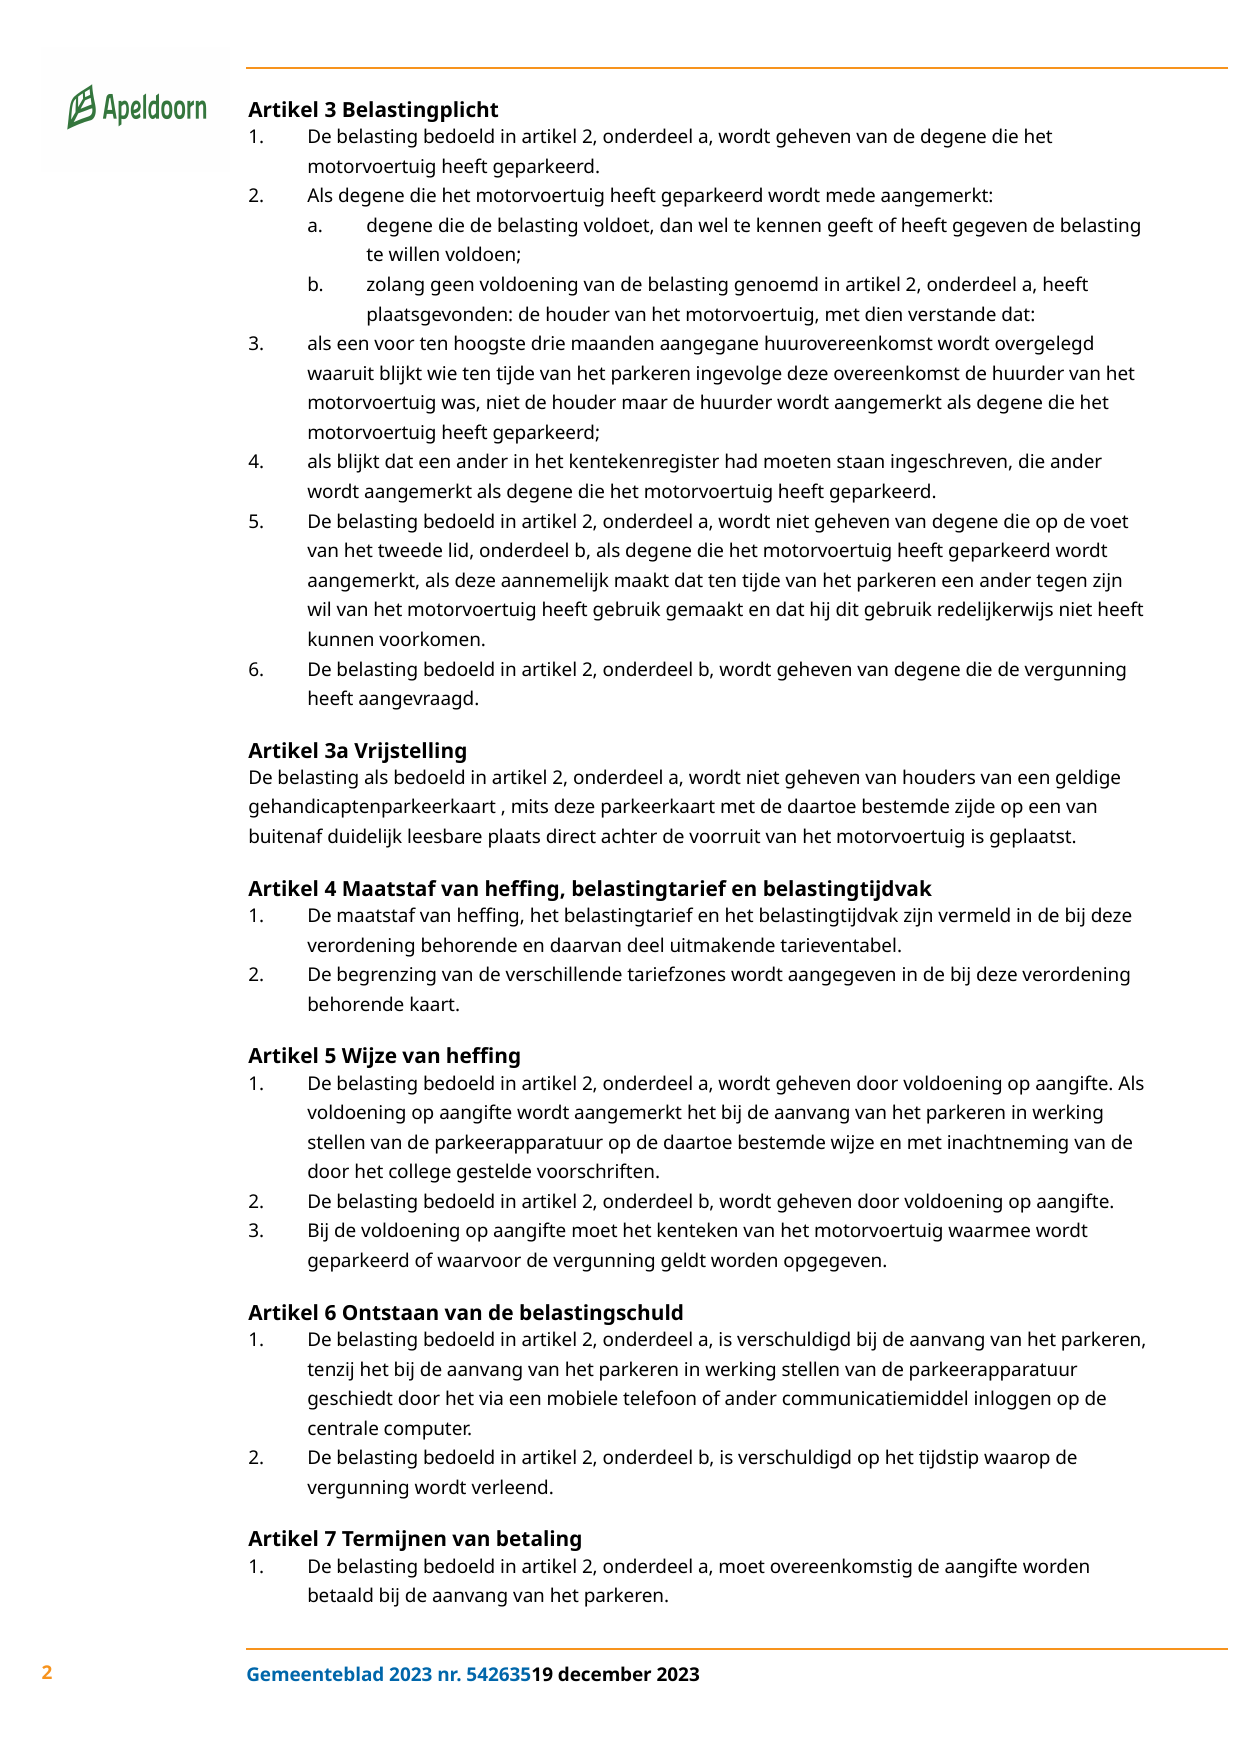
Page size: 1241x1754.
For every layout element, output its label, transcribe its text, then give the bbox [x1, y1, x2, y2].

list De maatstaf van heffing, het belastingtarief en het belastingtijdvak zijn vermeld in de bij deze verordening behorende en daarvan deel uitmakende tarieventabel. [248, 902, 1152, 957]
list De belasting bedoeld in artikel 2, onderdeel a, moet overeenkomstig de aangifte worden betaald bij de aanvang van het parkeren. [248, 1553, 1152, 1608]
text Artikel 6 Ontstaan van de belastingschuld [248, 1298, 1152, 1326]
list degene die de belasting voldoet, dan wel te kennen geeft of heeft gegeven de belasting te willen voldoen; [307, 212, 1152, 267]
list De belasting bedoeld in artikel 2, onderdeel b, wordt geheven door voldoening op aangifte. [248, 1188, 1152, 1214]
list als blijkt dat een ander in het kentekenregister had moeten staan ingeschreven, die ander wordt aangemerkt als degene die het motorvoertuig heeft geparkeerd. [248, 449, 1152, 504]
text Artikel 7 Termijnen van betaling [248, 1524, 1152, 1553]
text Artikel 5 Wijze van heffing [248, 1041, 1152, 1070]
text De belasting als bedoeld in artikel 2, onderdeel a, wordt niet geheven van houders van een geldige gehandicaptenparkeerkaart , mits deze parkeerkaart met de daartoe bestemde zijde op een van buitenaf duidelijk leesbare plaats direct achter de voorruit van het motorvoertuig is geplaatst. [248, 764, 1152, 849]
text Artikel 3a Vrijstelling [248, 736, 1152, 764]
list De begrenzing van de verschillende tariefzones wordt aangegeven in de bij deze verordening behorende kaart. [248, 961, 1152, 1017]
list Bij de voldoening op aangifte moet het kenteken van het motorvoertuig waarmee wordt geparkeerd of waarvoor de vergunning geldt worden opgegeven. [248, 1218, 1152, 1273]
list De belasting bedoeld in artikel 2, onderdeel a, wordt geheven van de degene die het motorvoertuig heeft geparkeerd. [248, 123, 1152, 178]
list Als degene die het motorvoertuig heeft geparkeerd wordt mede aangemerkt: [248, 182, 1152, 208]
text Artikel 3 Belastingplicht [248, 95, 1152, 123]
list zolang geen voldoening van de belasting genoemd in artikel 2, onderdeel a, heeft plaatsgevonden: de houder van het motorvoertuig, met dien verstande dat: [307, 271, 1152, 326]
list De belasting bedoeld in artikel 2, onderdeel b, wordt geheven van degene die de vergunning heeft aangevraagd. [248, 656, 1152, 711]
list De belasting bedoeld in artikel 2, onderdeel b, is verschuldigd op het tijdstip waarop de vergunning wordt verleend. [248, 1444, 1152, 1500]
text Artikel 4 Maatstaf van heffing, belastingtarief en belastingtijdvak [248, 874, 1152, 902]
list De belasting bedoeld in artikel 2, onderdeel a, wordt niet geheven van degene die op de voet van het tweede lid, onderdeel b, als degene die het motorvoertuig heeft geparkeerd wordt aangemerkt, als deze aannemelijk maakt dat ten tijde van het parkeren een ander tegen zijn wil van het motorvoertuig heeft gebruik gemaakt en dat hij dit gebruik redelijkerwijs niet heeft kunnen voorkomen. [248, 508, 1152, 652]
list De belasting bedoeld in artikel 2, onderdeel a, wordt geheven door voldoening op aangifte. Als voldoening op aangifte wordt aangemerkt het bij de aanvang van het parkeren in werking stellen van de parkeerapparatuur op de daartoe bestemde wijze en met inachtneming van de door het college gestelde voorschriften. [248, 1070, 1152, 1184]
list De belasting bedoeld in artikel 2, onderdeel a, is verschuldigd bij de aanvang van het parkeren, tenzij het bij de aanvang van het parkeren in werking stellen van de parkeerapparatuur geschiedt door het via een mobiele telefoon of ander communicatiemiddel inloggen op de centrale computer. [248, 1326, 1152, 1441]
picture [41, 47, 231, 172]
list als een voor ten hoogste drie maanden aangegane huurovereenkomst wordt overgelegd waaruit blijkt wie ten tijde van het parkeren ingevolge deze overeenkomst de huurder van het motorvoertuig was, niet de houder maar de huurder wordt aangemerkt als degene die het motorvoertuig heeft geparkeerd; [248, 330, 1152, 445]
